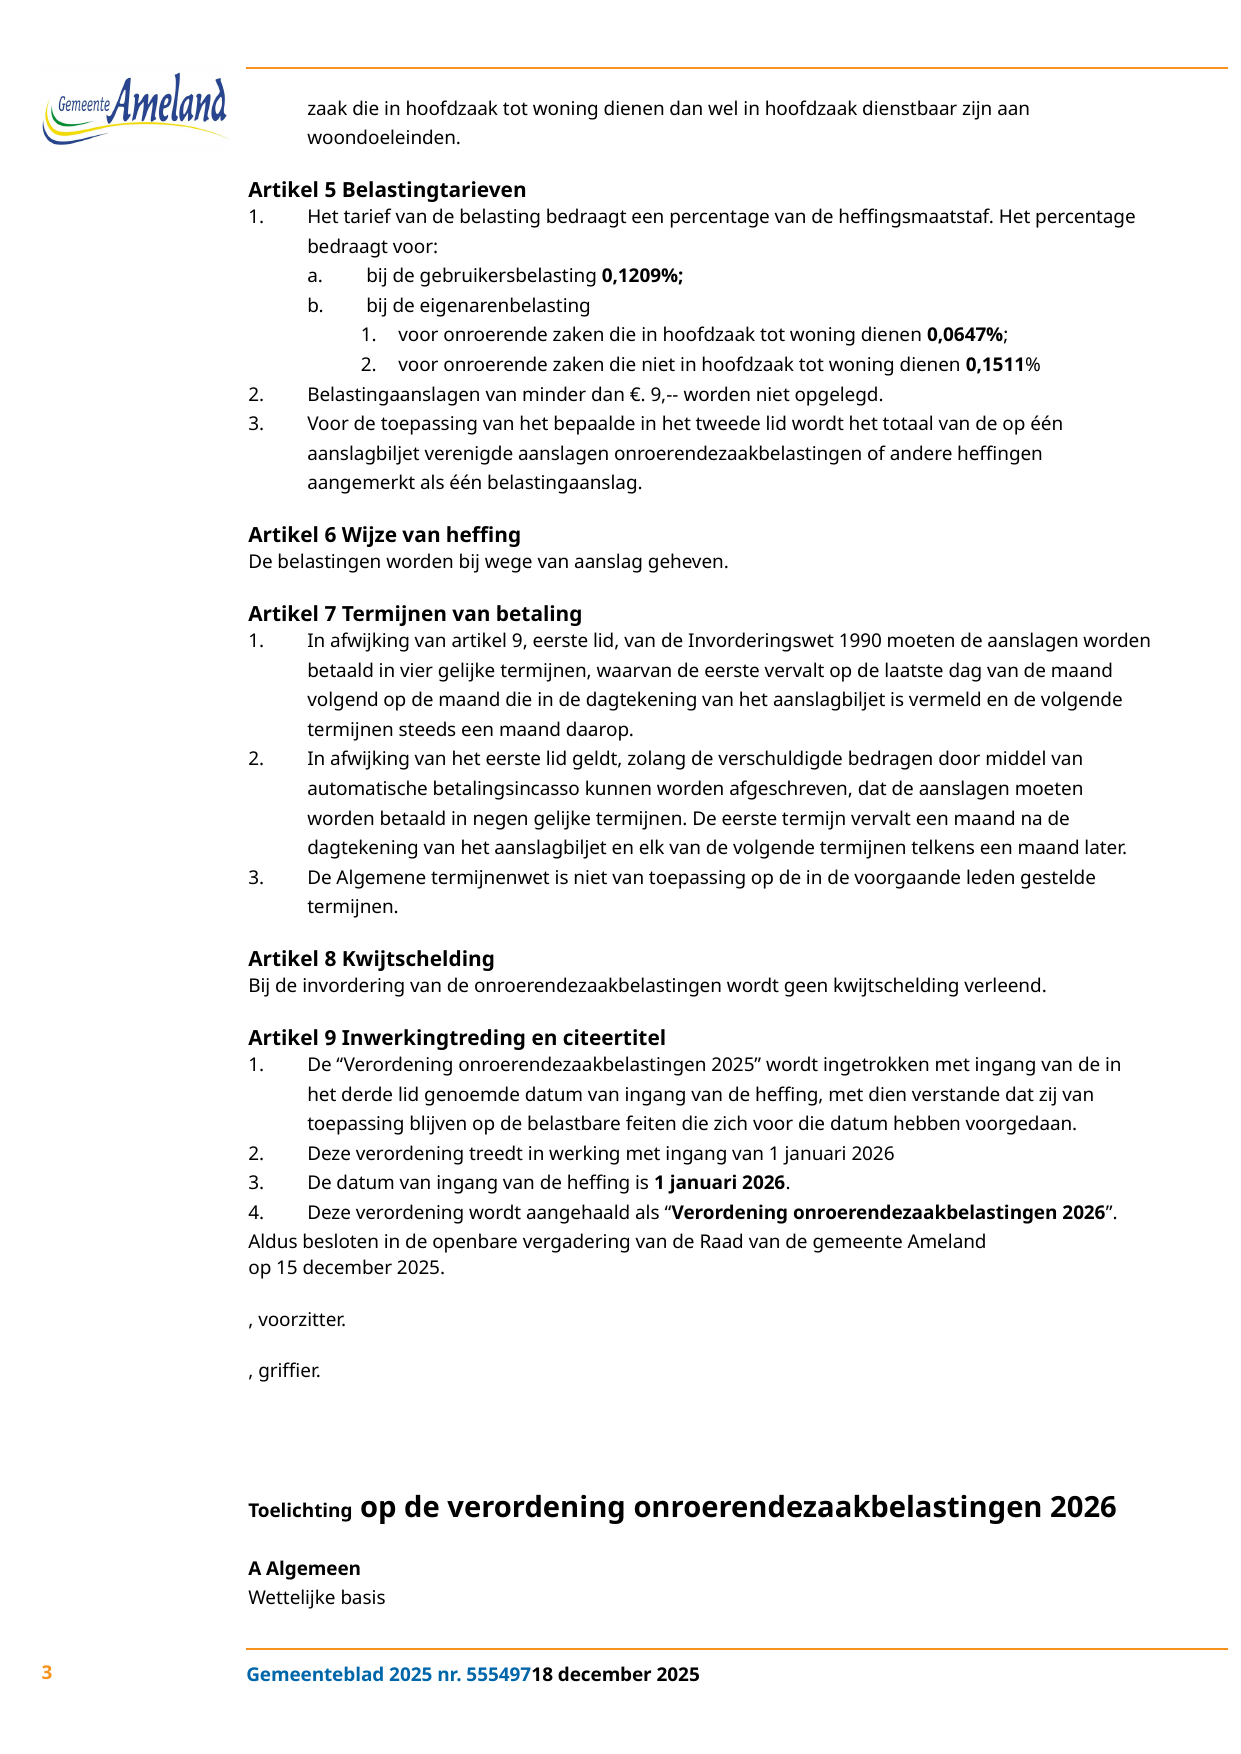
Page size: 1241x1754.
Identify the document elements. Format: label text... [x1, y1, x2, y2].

text Artikel 5 Belastingtarieven [248, 175, 1152, 203]
list voor onroerende zaken die niet in hoofdzaak tot woning dienen 0,1511% [361, 351, 1152, 377]
text De belastingen worden bij wege van aanslag geheven. [248, 548, 1152, 574]
list De “Verordening onroerendezaakbelastingen 2025” wordt ingetrokken met ingang van de in het derde lid genoemde datum van ingang van de heffing, met dien verstande dat zij van toepassing blijven op de belastbare feiten die zich voor die datum hebben voorgedaan. [248, 1051, 1152, 1136]
text Bij de invordering van de onroerendezaakbelastingen wordt geen kwijtschelding verleend. [248, 972, 1152, 998]
list Het tarief van de belasting bedraagt een percentage van de heffingsmaatstaf. Het percentage bedraagt voor: [248, 203, 1152, 258]
list De Algemene termijnenwet is niet van toepassing op de in de voorgaande leden gestelde termijnen. [248, 864, 1152, 919]
text , voorzitter. [248, 1306, 1152, 1332]
list In afwijking van artikel 9, eerste lid, van de Invorderingswet 1990 moeten de aanslagen worden betaald in vier gelijke termijnen, waarvan de eerste vervalt op de laatste dag van de maand volgend op de maand die in de dagtekening van het aanslagbiljet is vermeld en de volgende termijnen steeds een maand daarop. [248, 627, 1152, 742]
list Deze verordening treedt in werking met ingang van 1 januari 2026 [248, 1140, 1152, 1166]
list Belastingaanslagen van minder dan €. 9,-- worden niet opgelegd. [248, 381, 1152, 406]
list In afwijking van het eerste lid geldt, zolang de verschuldigde bedragen door middel van automatische betalingsincasso kunnen worden afgeschreven, dat de aanslagen moeten worden betaald in negen gelijke termijnen. De eerste termijn vervalt een maand na de dagtekening van het aanslagbiljet en elk van de volgende termijnen telkens een maand later. [248, 746, 1152, 860]
text Artikel 8 Kwijtschelding [248, 944, 1152, 972]
text A Algemeen [248, 1555, 1152, 1581]
text , griffier. [248, 1357, 1152, 1383]
text Artikel 7 Termijnen van betaling [248, 599, 1152, 627]
text Wettelijke basis [248, 1584, 1152, 1610]
text Aldus besloten in de openbare vergadering van de Raad van de gemeente Ameland [248, 1229, 1152, 1254]
list bij de gebruikersbelasting 0,1209%; [307, 262, 1152, 288]
text Toelichting op de verordening onroerendezaakbelastingen 2026 [248, 1486, 1152, 1526]
text op 15 december 2025. [248, 1254, 1152, 1280]
text Artikel 6 Wijze van heffing [248, 520, 1152, 548]
list Deze verordening wordt aangehaald als “Verordening onroerendezaakbelastingen 2026”. [248, 1199, 1152, 1225]
list voor onroerende zaken die in hoofdzaak tot woning dienen 0,0647%; [361, 322, 1152, 347]
list Voor de toepassing van het bepaalde in het tweede lid wordt het totaal van de op één aanslagbiljet verenigde aanslagen onroerendezaakbelastingen of andere heffingen aangemerkt als één belastingaanslag. [248, 410, 1152, 495]
list bij de eigenarenbelasting [307, 292, 1152, 318]
list De datum van ingang van de heffing is 1 januari 2026. [248, 1169, 1152, 1195]
picture [41, 47, 231, 172]
text Artikel 9 Inwerkingtreding en citeertitel [248, 1023, 1152, 1051]
list zaak die in hoofdzaak tot woning dienen dan wel in hoofdzaak dienstbaar zijn aan woondoeleinden. [248, 95, 1152, 150]
